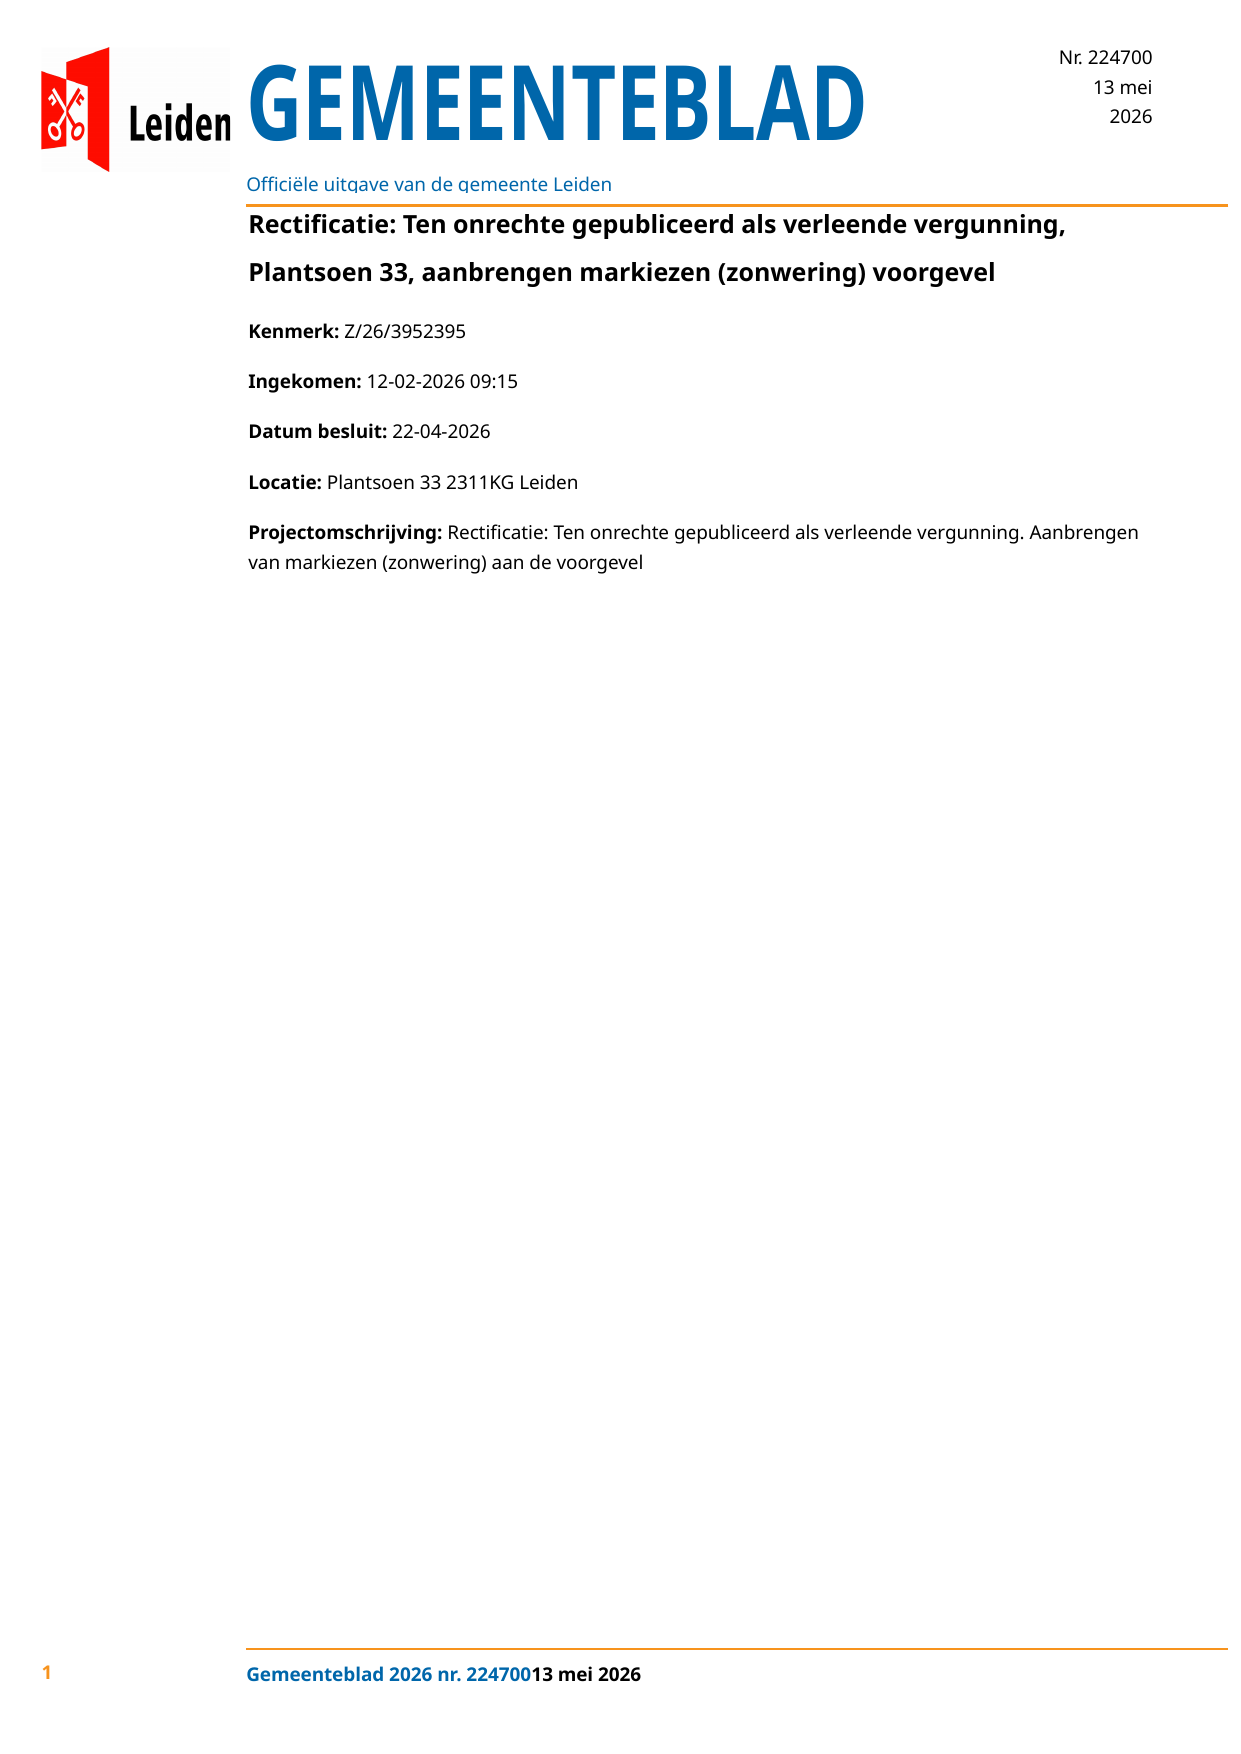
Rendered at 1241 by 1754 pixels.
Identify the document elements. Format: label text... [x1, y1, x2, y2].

text Locatie: Plantsoen 33 2311KG Leiden [248, 469, 1152, 495]
text Rectificatie: Ten onrechte gepubliceerd als verleende vergunning, Plantsoen 33, aanbrengen markiezen (zonwering) voorgevel [248, 207, 1152, 288]
picture [41, 47, 231, 172]
text Kenmerk: Z/26/3952395 [248, 318, 1152, 344]
text Ingekomen: 12-02-2026 09:15 [248, 368, 1152, 394]
text Projectomschrijving: Rectificatie: Ten onrechte gepubliceerd als verleende vergunning. Aanbrengen van markiezen (zonwering) aan de voorgevel [248, 519, 1152, 575]
text Datum besluit: 22-04-2026 [248, 419, 1152, 444]
